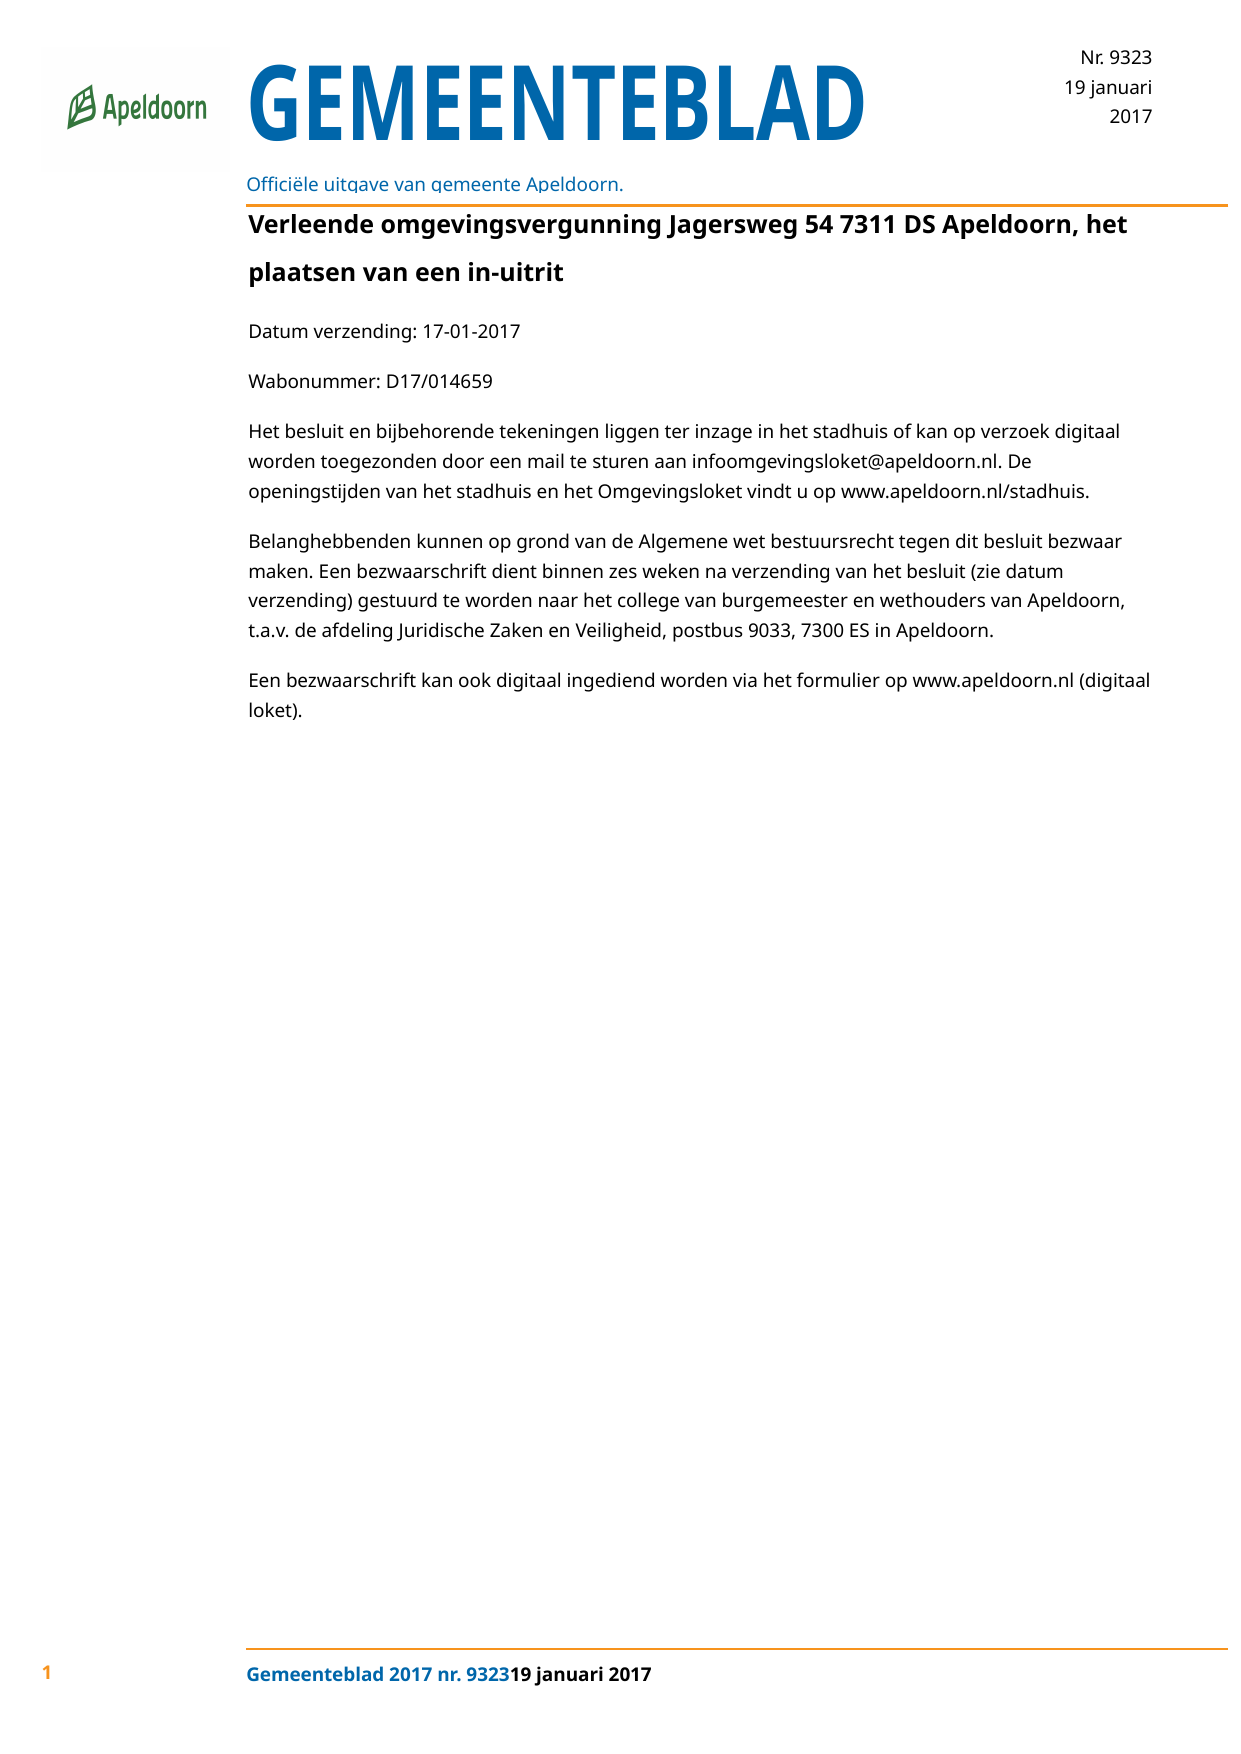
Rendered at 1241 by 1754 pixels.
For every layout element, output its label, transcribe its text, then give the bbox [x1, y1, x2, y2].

text Datum verzending: 17-01-2017 [248, 318, 1152, 344]
text Wabonummer: D17/014659 [248, 368, 1152, 394]
text Verleende omgevingsvergunning Jagersweg 54 7311 DS Apeldoorn, het plaatsen van een in-uitrit [248, 207, 1152, 288]
text Een bezwaarschrift kan ook digitaal ingediend worden via het formulier op www.apeldoorn.nl (digitaal loket). [248, 667, 1152, 723]
picture [41, 47, 231, 172]
text Het besluit en bijbehorende tekeningen liggen ter inzage in het stadhuis of kan op verzoek digitaal worden toegezonden door een mail te sturen aan infoomgevingsloket@apeldoorn.nl. De openingstijden van het stadhuis en het Omgevingsloket vindt u op www.apeldoorn.nl/stadhuis. [248, 419, 1152, 504]
text Belanghebbenden kunnen op grond van de Algemene wet bestuursrecht tegen dit besluit bezwaar maken. Een bezwaarschrift dient binnen zes weken na verzending van het besluit (zie datum verzending) gestuurd te worden naar het college van burgemeester en wethouders van Apeldoorn, t.a.v. de afdeling Juridische Zaken en Veiligheid, postbus 9033, 7300 ES in Apeldoorn. [248, 528, 1152, 643]
